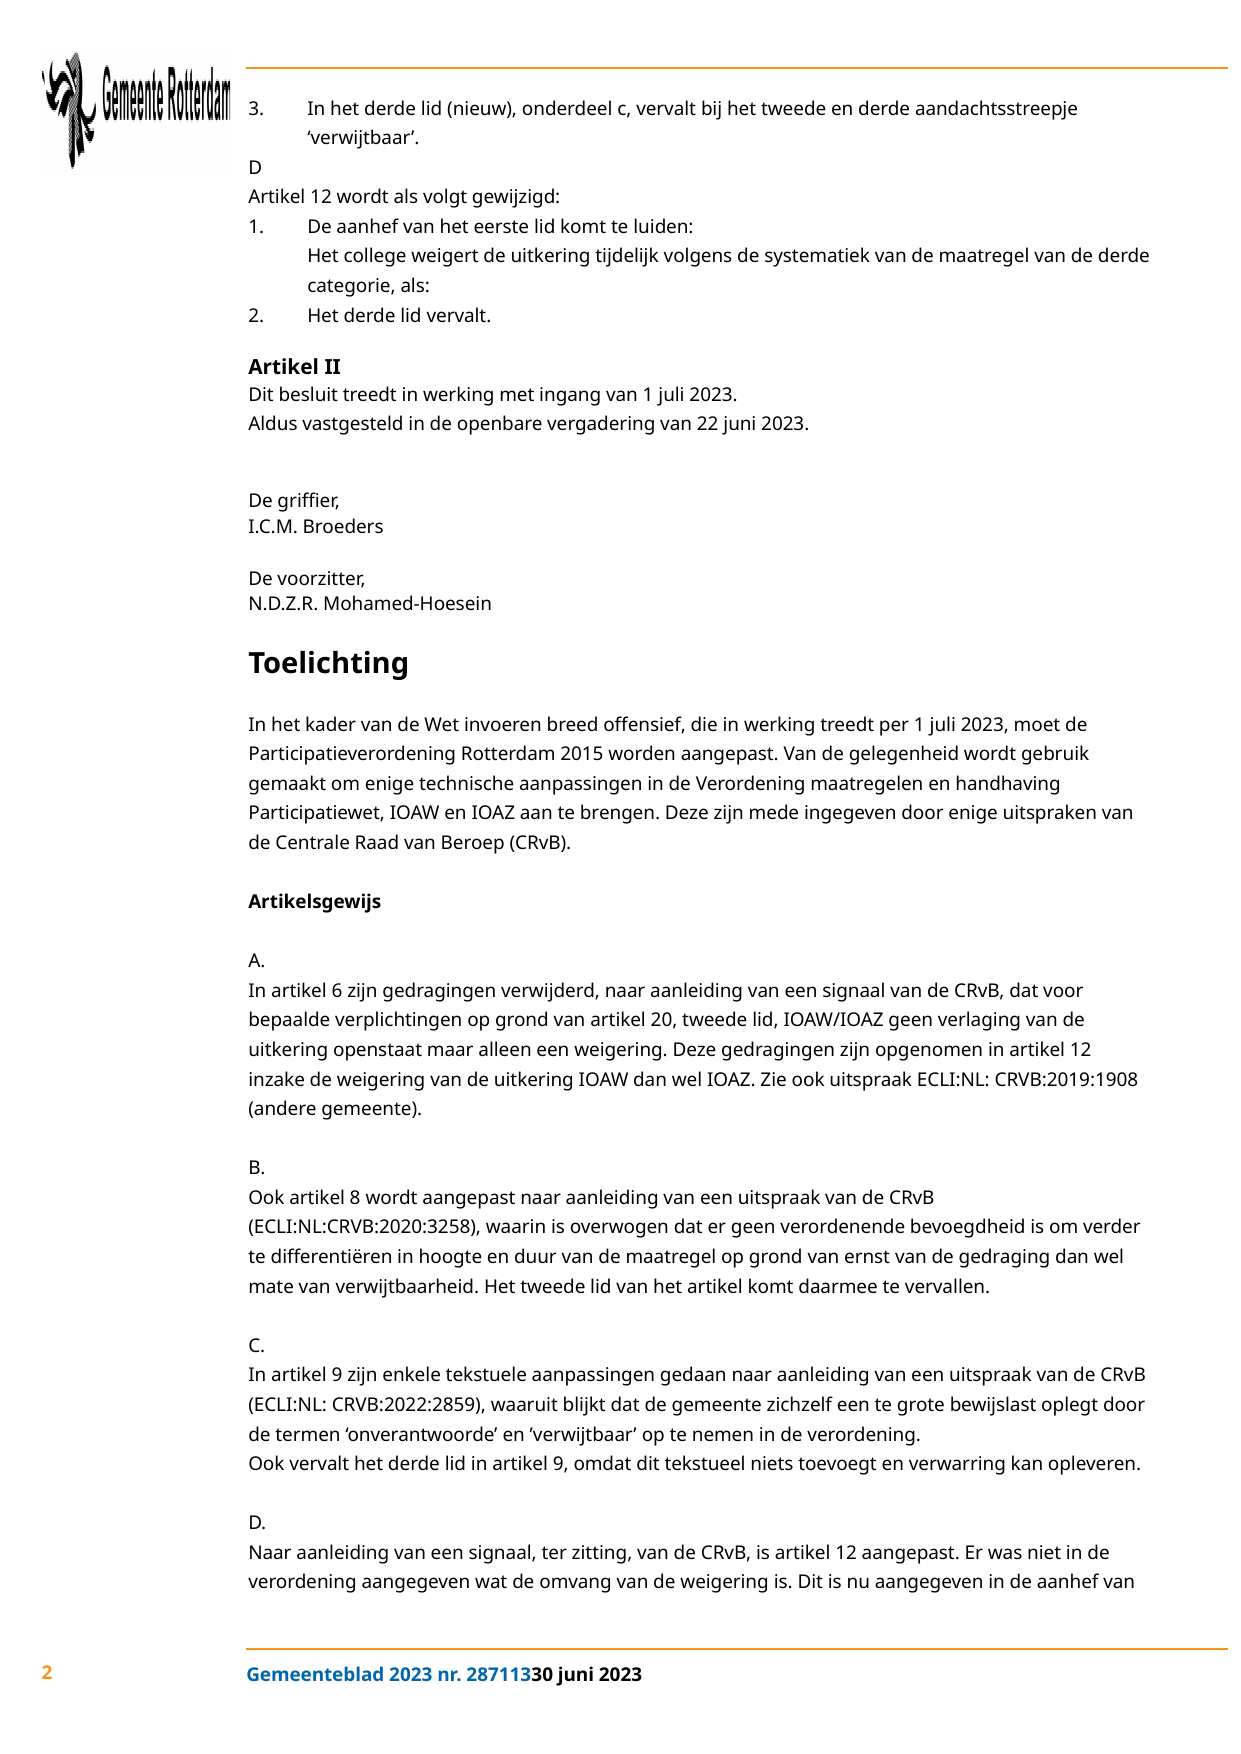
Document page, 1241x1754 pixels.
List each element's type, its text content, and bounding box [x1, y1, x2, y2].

text D [248, 154, 1152, 180]
text Toelichting [248, 642, 1152, 682]
text De voorzitter, [248, 565, 1152, 590]
text In artikel 6 zijn gedragingen verwijderd, naar aanleiding van een signaal van de CRvB, dat voor bepaalde verplichtingen op grond van artikel 20, tweede lid, IOAW/IOAZ geen verlaging van de uitkering openstaat maar alleen een weigering. Deze gedragingen zijn opgenomen in artikel 12 inzake de weigering van de uitkering IOAW dan wel IOAZ. Zie ook uitspraak ECLI:NL: CRVB:2019:1908 (andere gemeente). [248, 977, 1152, 1121]
text Artikel 12 wordt als volgt gewijzigd: [248, 183, 1152, 209]
text C. [248, 1332, 1152, 1358]
text In artikel 9 zijn enkele tekstuele aanpassingen gedaan naar aanleiding van een uitspraak van de CRvB (ECLI:NL: CRVB:2022:2859), waaruit blijkt dat de gemeente zichzelf een te grote bewijslast oplegt door de termen ‘onverantwoorde’ en ’verwijtbaar’ op te nemen in de verordening. [248, 1362, 1152, 1446]
list De aanhef van het eerste lid komt te luiden: [248, 213, 1152, 239]
text Artikel II [248, 352, 1152, 381]
picture [41, 47, 231, 172]
text Ook artikel 8 wordt aangepast naar aanleiding van een uitspraak van de CRvB (ECLI:NL:CRVB:2020:3258), waarin is overwogen dat er geen verordenende bevoegdheid is om verder te differentiëren in hoogte en duur van de maatregel op grond van ernst van de gedraging dan wel mate van verwijtbaarheid. Het tweede lid van het artikel komt daarmee te vervallen. [248, 1184, 1152, 1298]
text N.D.Z.R. Mohamed-Hoesein [248, 590, 1152, 616]
text Ook vervalt het derde lid in artikel 9, omdat dit tekstueel niets toevoegt en verwarring kan opleveren. [248, 1450, 1152, 1476]
text Naar aanleiding van een signaal, ter zitting, van de CRvB, is artikel 12 aangepast. Er was niet in de verordening aangegeven wat de omvang van de weigering is. Dit is nu aangegeven in de aanhef van [248, 1539, 1152, 1594]
text B. [248, 1154, 1152, 1180]
text De griffier, [248, 487, 1152, 513]
list Het derde lid vervalt. [248, 302, 1152, 328]
list Het college weigert de uitkering tijdelijk volgens de systematiek van de maatregel van de derde categorie, als: [248, 243, 1152, 298]
text Dit besluit treedt in werking met ingang van 1 juli 2023. [248, 381, 1152, 406]
text In het kader van de Wet invoeren breed offensief, die in werking treedt per 1 juli 2023, moet de Participatieverordening Rotterdam 2015 worden aangepast. Van de gelegenheid wordt gebruik gemaakt om enige technische aanpassingen in de Verordening maatregelen en handhaving Participatiewet, IOAW en IOAZ aan te brengen. Deze zijn mede ingegeven door enige uitspraken van de Centrale Raad van Beroep (CRvB). [248, 711, 1152, 855]
text Artikelsgewijs [248, 888, 1152, 914]
text D. [248, 1509, 1152, 1535]
text A. [248, 947, 1152, 973]
list In het derde lid (nieuw), onderdeel c, vervalt bij het tweede en derde aandachtsstreepje ‘verwijtbaar’. [248, 95, 1152, 150]
text I.C.M. Broeders [248, 513, 1152, 539]
text Aldus vastgesteld in de openbare vergadering van 22 juni 2023. [248, 410, 1152, 436]
